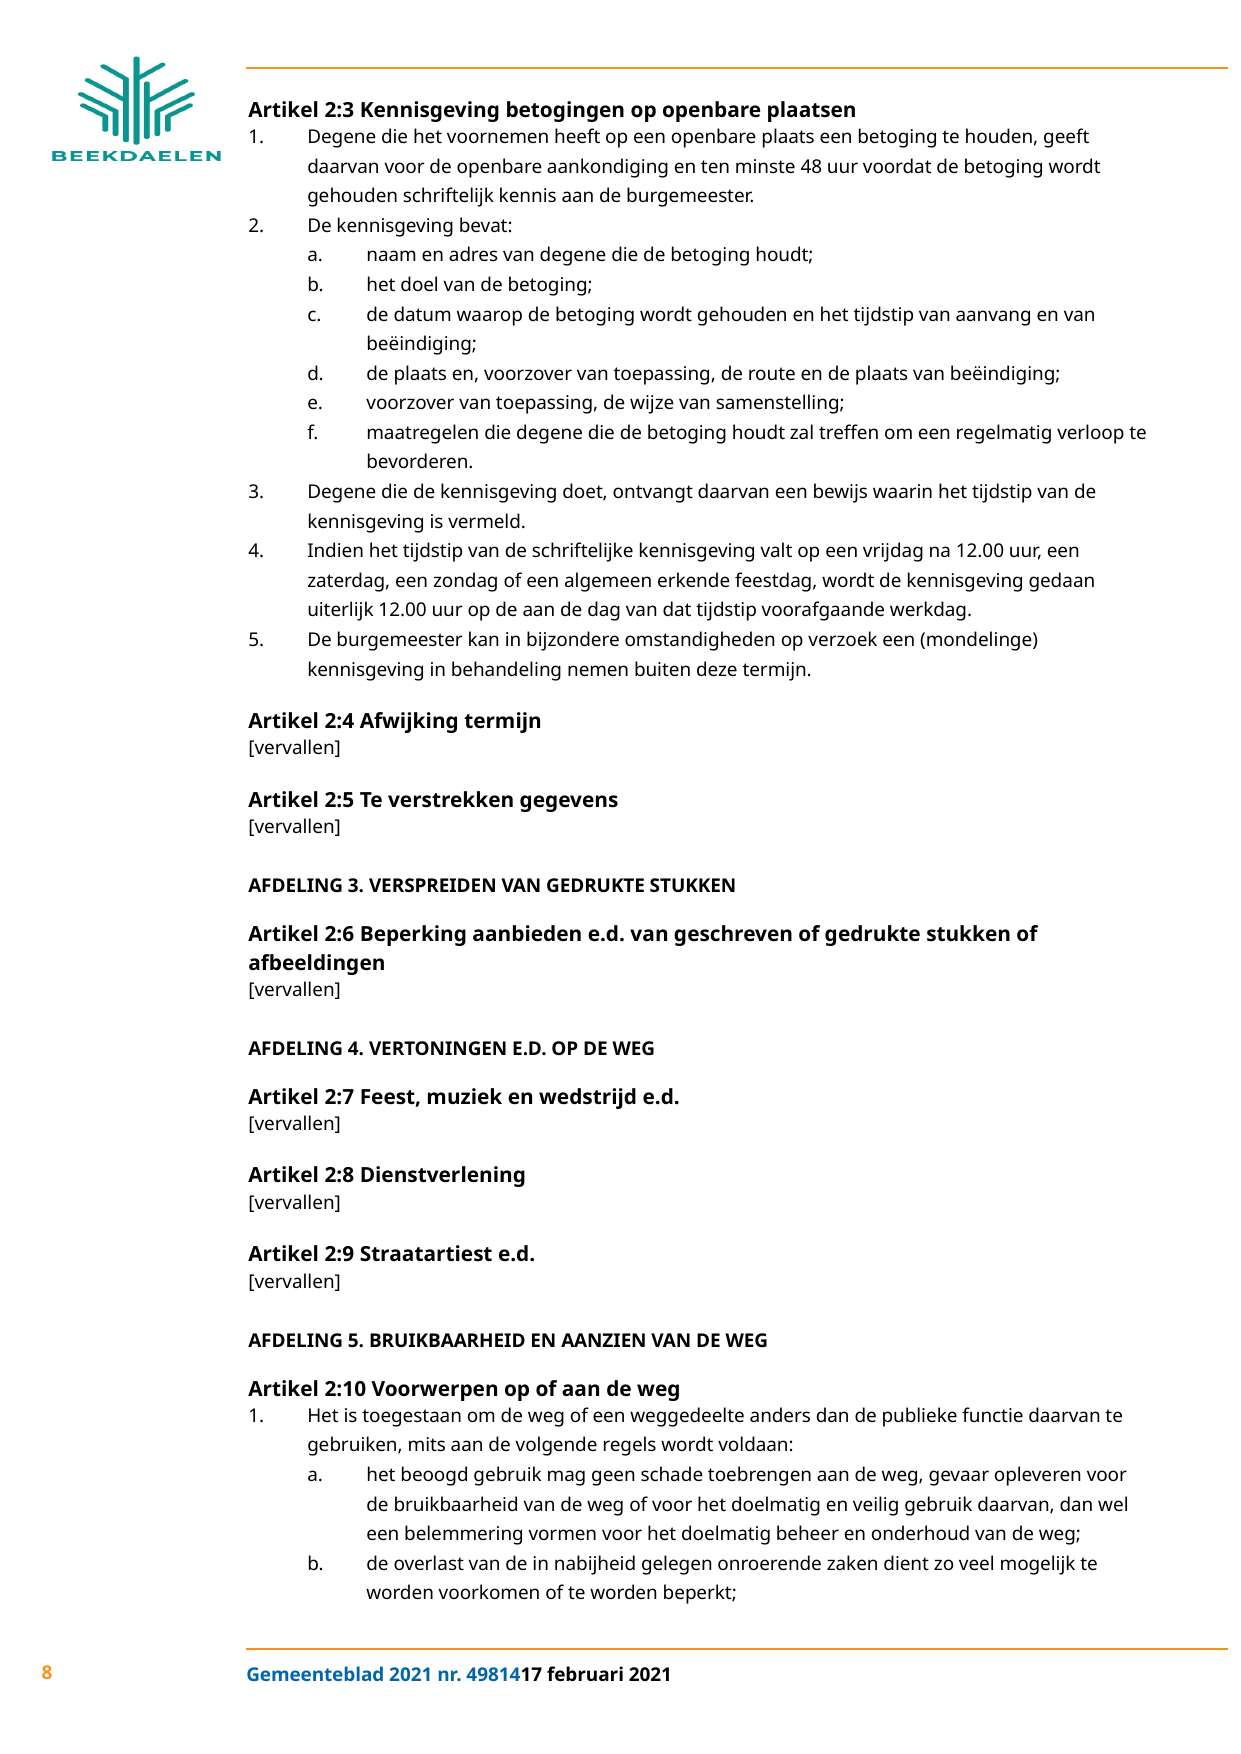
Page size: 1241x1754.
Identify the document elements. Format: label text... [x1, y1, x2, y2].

list Degene die de kennisgeving doet, ontvangt daarvan een bewijs waarin het tijdstip van de kennisgeving is vermeld. [248, 478, 1152, 533]
text AFDELING 3. VERSPREIDEN VAN GEDRUKTE STUKKEN [248, 873, 1152, 898]
text Artikel 2:6 Beperking aanbieden e.d. van geschreven of gedrukte stukken of afbeeldingen [248, 919, 1152, 976]
picture [41, 47, 231, 172]
list de overlast van de in nabijheid gelegen onroerende zaken dient zo veel mogelijk te worden voorkomen of te worden beperkt; [307, 1550, 1152, 1605]
text [vervallen] [248, 813, 1152, 839]
list Degene die het voornemen heeft op een openbare plaats een betoging te houden, geeft daarvan voor de openbare aankondiging en ten minste 48 uur voordat de betoging wordt gehouden schriftelijk kennis aan de burgemeester. [248, 123, 1152, 208]
list de datum waarop de betoging wordt gehouden en het tijdstip van aanvang en van beëindiging; [307, 301, 1152, 356]
list Het is toegestaan om de weg of een weggedeelte anders dan de publieke functie daarvan te gebruiken, mits aan de volgende regels wordt voldaan: [248, 1402, 1152, 1457]
list maatregelen die degene die de betoging houdt zal treffen om een regelmatig verloop te bevorderen. [307, 419, 1152, 474]
text Artikel 2:5 Te verstrekken gegevens [248, 785, 1152, 813]
list voorzover van toepassing, de wijze van samenstelling; [307, 389, 1152, 415]
list het beoogd gebruik mag geen schade toebrengen aan de weg, gevaar opleveren voor de bruikbaarheid van de weg of voor het doelmatig en veilig gebruik daarvan, dan wel een belemmering vormen voor het doelmatig beheer en onderhoud van de weg; [307, 1461, 1152, 1546]
text Artikel 2:7 Feest, muziek en wedstrijd e.d. [248, 1082, 1152, 1110]
list naam en adres van degene die de betoging houdt; [307, 242, 1152, 267]
text AFDELING 5. BRUIKBAARHEID EN AANZIEN VAN DE WEG [248, 1327, 1152, 1353]
text [vervallen] [248, 1189, 1152, 1215]
text Artikel 2:8 Dienstverlening [248, 1161, 1152, 1189]
list De kennisgeving bevat: [248, 212, 1152, 238]
text AFDELING 4. VERTONINGEN E.D. OP DE WEG [248, 1035, 1152, 1061]
text [vervallen] [248, 734, 1152, 760]
text Artikel 2:4 Afwijking termijn [248, 706, 1152, 734]
list het doel van de betoging; [307, 271, 1152, 297]
text [vervallen] [248, 1110, 1152, 1136]
list Indien het tijdstip van de schriftelijke kennisgeving valt op een vrijdag na 12.00 uur, een zaterdag, een zondag of een algemeen erkende feestdag, wordt de kennisgeving gedaan uiterlijk 12.00 uur op de aan de dag van dat tijdstip voorafgaande werkdag. [248, 537, 1152, 622]
text [vervallen] [248, 976, 1152, 1002]
text Artikel 2:10 Voorwerpen op of aan de weg [248, 1374, 1152, 1402]
text [vervallen] [248, 1268, 1152, 1294]
text Artikel 2:9 Straatartiest e.d. [248, 1239, 1152, 1268]
list de plaats en, voorzover van toepassing, de route en de plaats van beëindiging; [307, 360, 1152, 386]
list De burgemeester kan in bijzondere omstandigheden op verzoek een (mondelinge) kennisgeving in behandeling nemen buiten deze termijn. [248, 626, 1152, 681]
text Artikel 2:3 Kennisgeving betogingen op openbare plaatsen [248, 95, 1152, 123]
